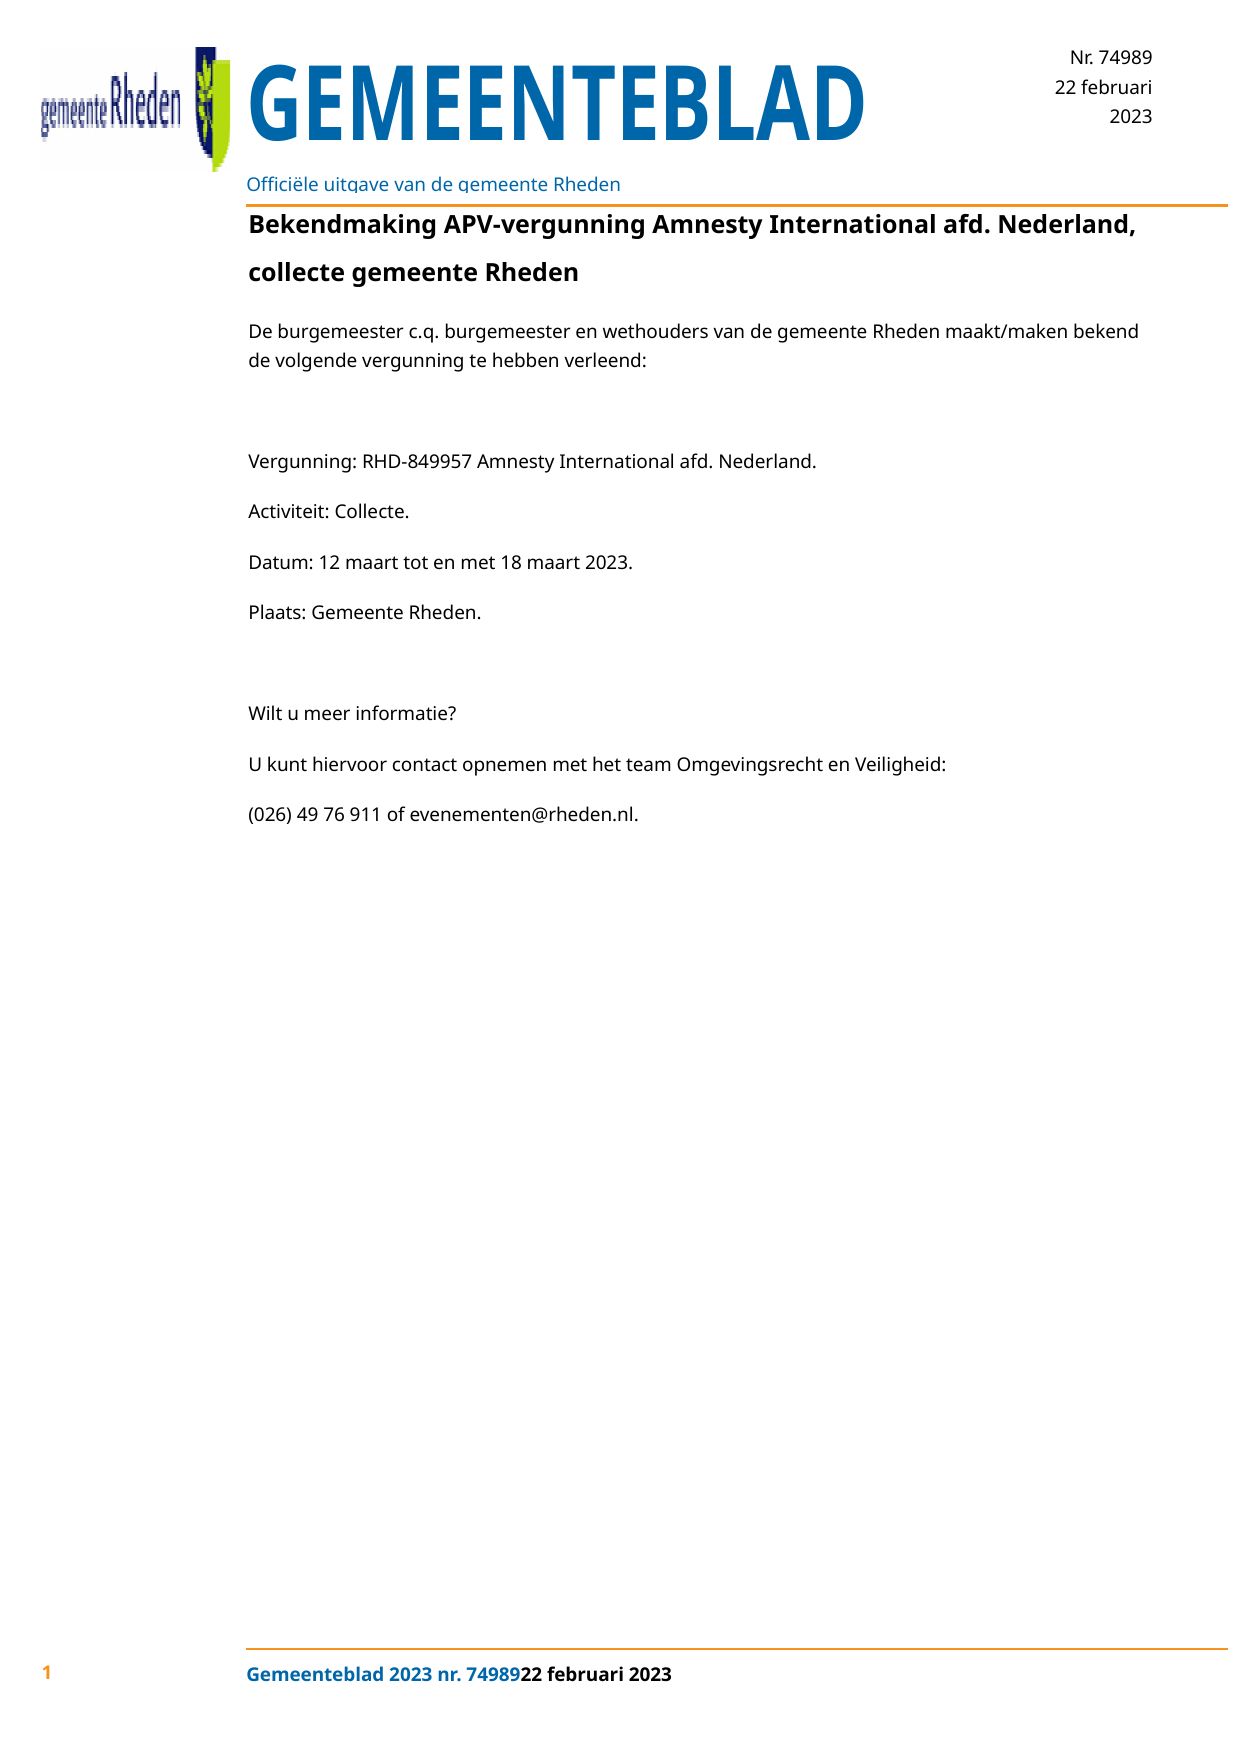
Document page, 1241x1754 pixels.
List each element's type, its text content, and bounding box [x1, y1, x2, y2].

text Activiteit: Collecte. [248, 499, 1152, 524]
picture [41, 47, 231, 172]
text U kunt hiervoor contact opnemen met het team Omgevingsrecht en Veiligheid: [248, 751, 1152, 777]
text (026) 49 76 911 of evenementen@rheden.nl. [248, 801, 1152, 827]
text Wilt u meer informatie? [248, 700, 1152, 726]
text Bekendmaking APV-vergunning Amnesty International afd. Nederland, collecte gemeente Rheden [248, 207, 1152, 288]
text De burgemeester c.q. burgemeester en wethouders van de gemeente Rheden maakt/maken bekend de volgende vergunning te hebben verleend: [248, 318, 1152, 373]
text Plaats: Gemeente Rheden. [248, 599, 1152, 625]
text Datum: 12 maart tot en met 18 maart 2023. [248, 549, 1152, 575]
text Vergunning: RHD-849957 Amnesty International afd. Nederland. [248, 448, 1152, 474]
